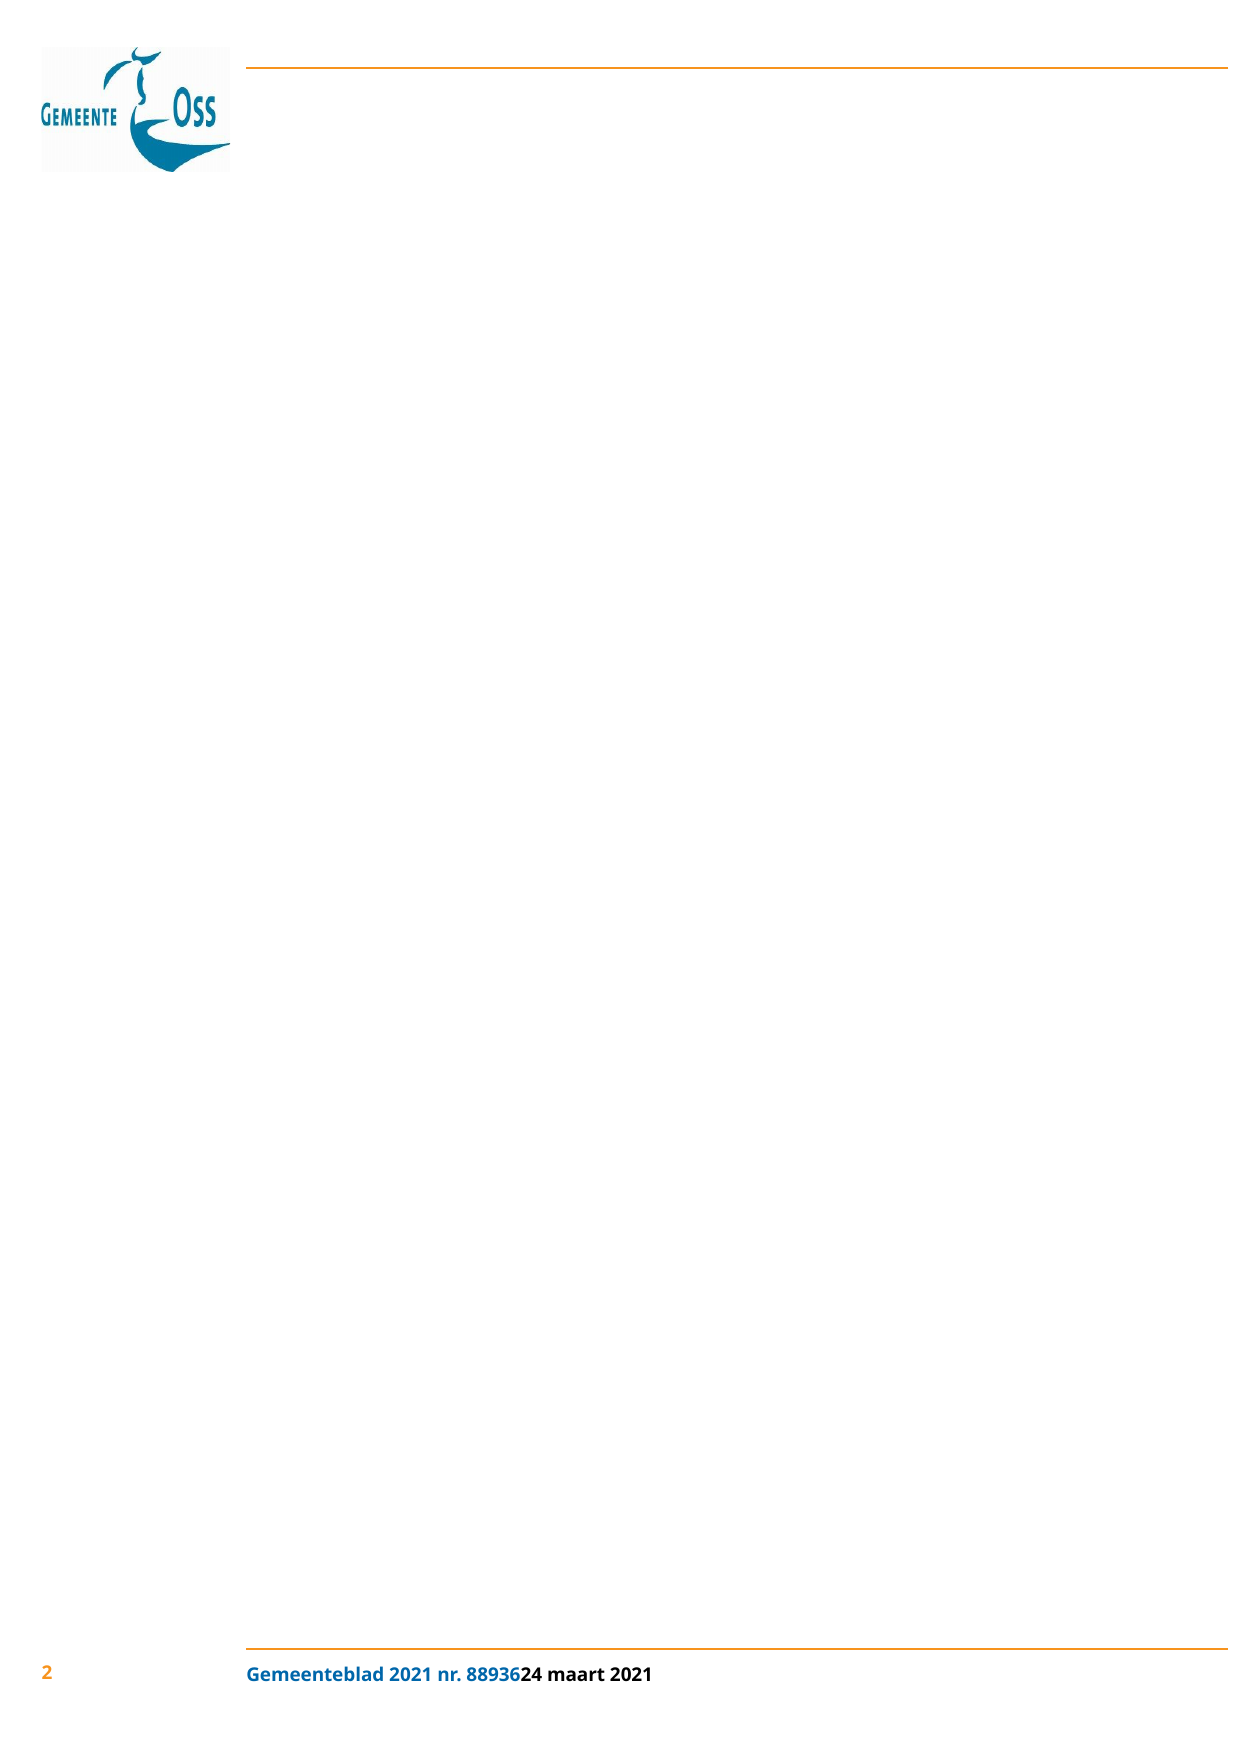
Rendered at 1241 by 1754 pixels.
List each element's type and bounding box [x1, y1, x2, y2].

picture [41, 47, 231, 172]
